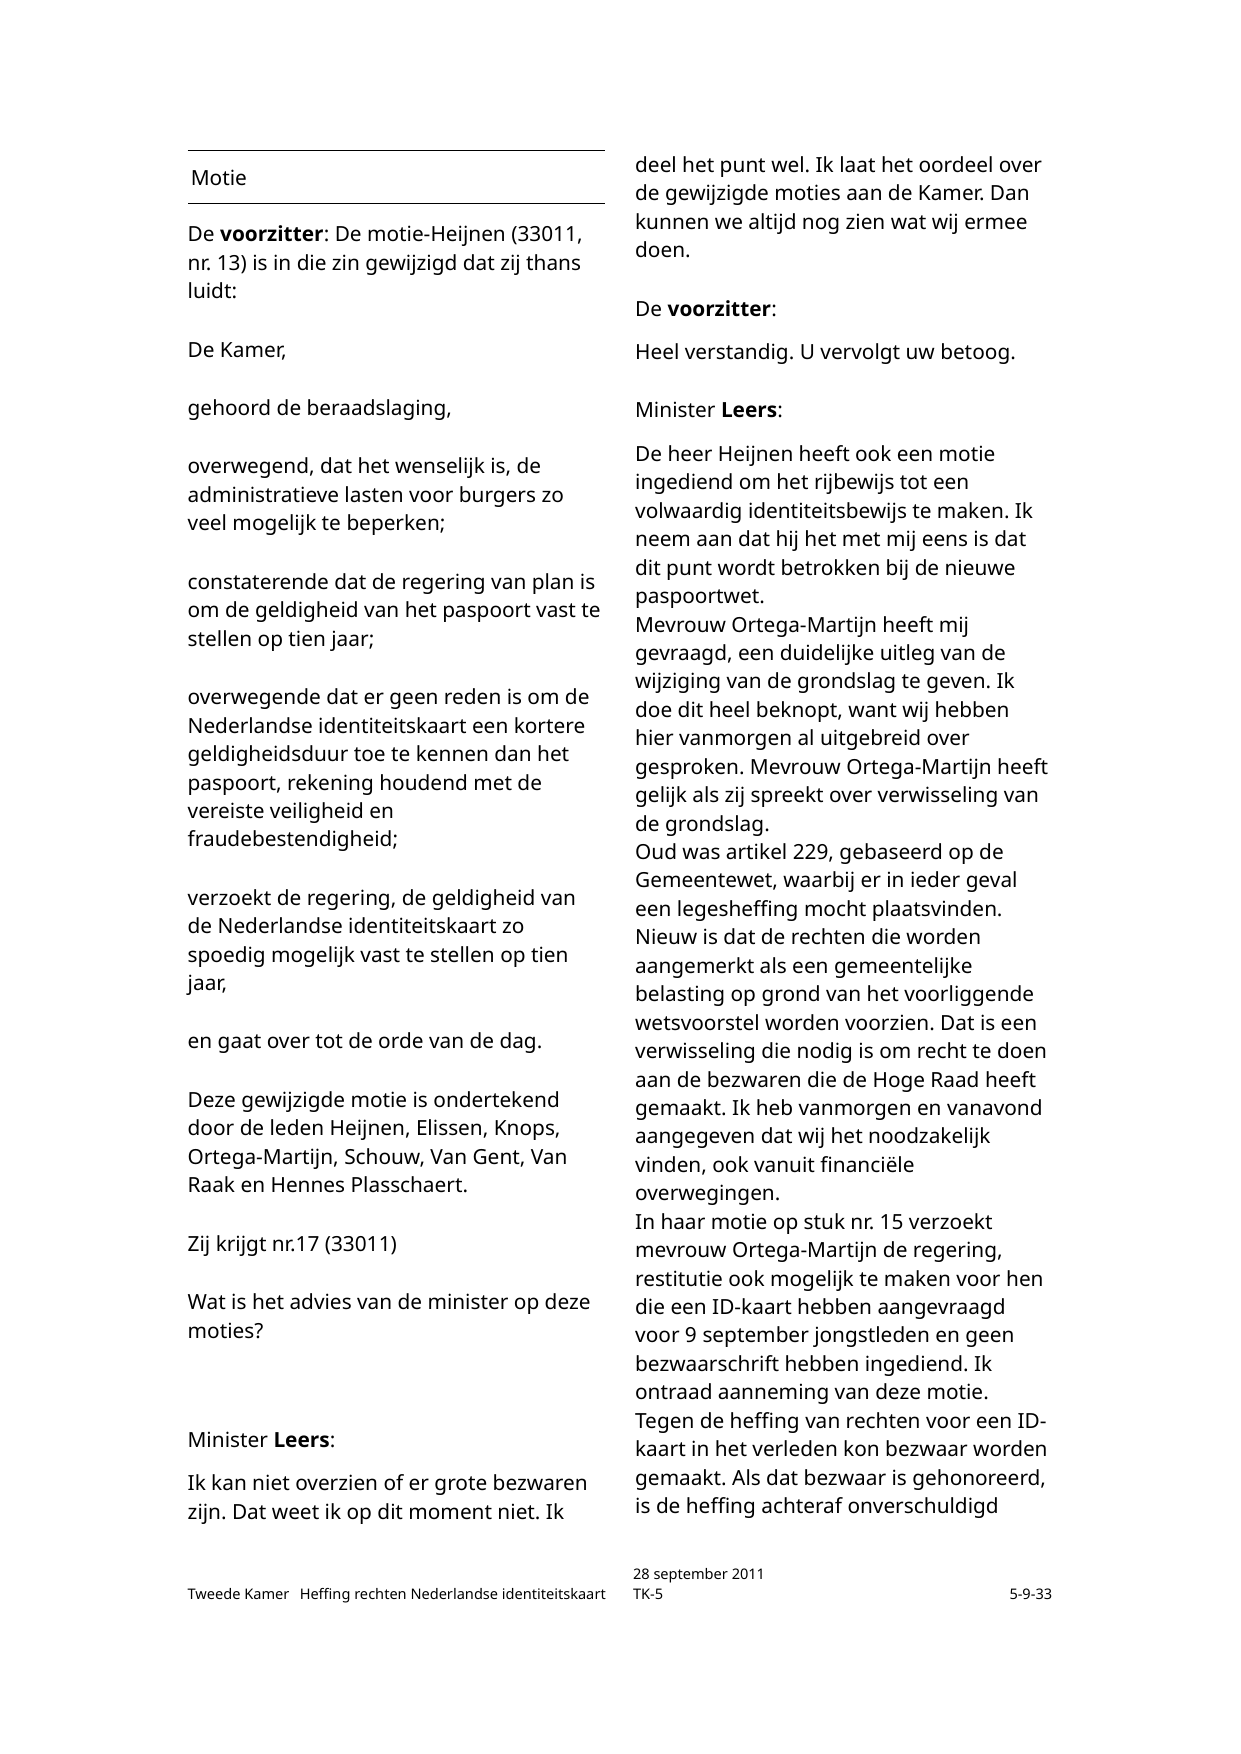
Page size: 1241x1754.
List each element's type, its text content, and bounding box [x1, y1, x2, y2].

text De Kamer, [187, 335, 605, 363]
text  [187, 1374, 605, 1403]
text De voorzitter: De motie-Heijnen (33011, nr. 13) is in die zin gewijzigd dat zij thans luidt: [187, 219, 605, 305]
text Ik kan niet overzien of er grote bezwaren zijn. Dat weet ik op dit moment niet. Ik [187, 1468, 605, 1525]
text Minister Leers: [187, 1425, 605, 1453]
text Mevrouw Ortega-Martijn heeft mij gevraagd, een duidelijke uitleg van de wijziging van de grondslag te geven. Ik doe dit heel beknopt, want wij hebben hier vanmorgen al uitgebreid over gesproken. Mevrouw Ortega-Martijn heeft gelijk als zij spreekt over verwisseling van de grondslag. [635, 610, 1053, 837]
text De heer Heijnen heeft ook een motie ingediend om het rijbewijs tot een volwaardig identiteitsbewijs te maken. Ik neem aan dat hij het met mij eens is dat dit punt wordt betrokken bij de nieuwe paspoortwet. [635, 439, 1053, 610]
text overwegend, dat het wenselijk is, de administratieve lasten voor burgers zo veel mogelijk te beperken; [187, 452, 605, 537]
subtitle Motie [187, 151, 605, 204]
text en gaat over tot de orde van de dag. [187, 1027, 605, 1055]
text In haar motie op stuk nr. 15 verzoekt mevrouw Ortega-Martijn de regering, restitutie ook mogelijk te maken voor hen die een ID-kaart hebben aangevraagd voor 9 september jongstleden en geen bezwaarschrift hebben ingediend. Ik ontraad aanneming van deze motie. Tegen de heffing van rechten voor een ID-kaart in het verleden kon bezwaar worden gemaakt. Als dat bezwaar is gehonoreerd, is de heffing achteraf onverschuldigd [635, 1207, 1053, 1520]
text constaterende dat de regering van plan is om de geldigheid van het paspoort vast te stellen op tien jaar; [187, 567, 605, 652]
text verzoekt de regering, de geldigheid van de Nederlandse identiteitskaart zo spoedig mogelijk vast te stellen op tien jaar, [187, 883, 605, 997]
text Zij krijgt nr.17 (33011) [187, 1229, 605, 1257]
text Deze gewijzigde motie is ondertekend door de leden Heijnen, Elissen, Knops, Ortega-Martijn, Schouw, Van Gent, Van Raak en Hennes Plasschaert. [187, 1085, 605, 1199]
text Minister Leers: [635, 396, 1053, 424]
text Wat is het advies van de minister op deze moties? [187, 1287, 605, 1344]
text Heel verstandig. U vervolgt uw betoog. [635, 337, 1053, 366]
text deel het punt wel. Ik laat het oordeel over de gewijzigde moties aan de Kamer. Dan kunnen we altijd nog zien wat wij ermee doen. [635, 150, 1053, 264]
text gehoord de beraadslaging, [187, 393, 605, 422]
text overwegende dat er geen reden is om de Nederlandse identiteitskaart een kortere geldigheidsduur toe te kennen dan het paspoort, rekening houdend met de vereiste veiligheid en fraudebestendigheid; [187, 682, 605, 853]
text De voorzitter: [635, 294, 1053, 322]
text Oud was artikel 229, gebaseerd op de Gemeentewet, waarbij er in ieder geval een legesheffing mocht plaatsvinden. Nieuw is dat de rechten die worden aangemerkt als een gemeentelijke belasting op grond van het voorliggende wetsvoorstel worden voorzien. Dat is een verwisseling die nodig is om recht te doen aan de bezwaren die de Hoge Raad heeft gemaakt. Ik heb vanmorgen en vanavond aangegeven dat wij het noodzakelijk vinden, ook vanuit financiële overwegingen. [635, 837, 1053, 1207]
